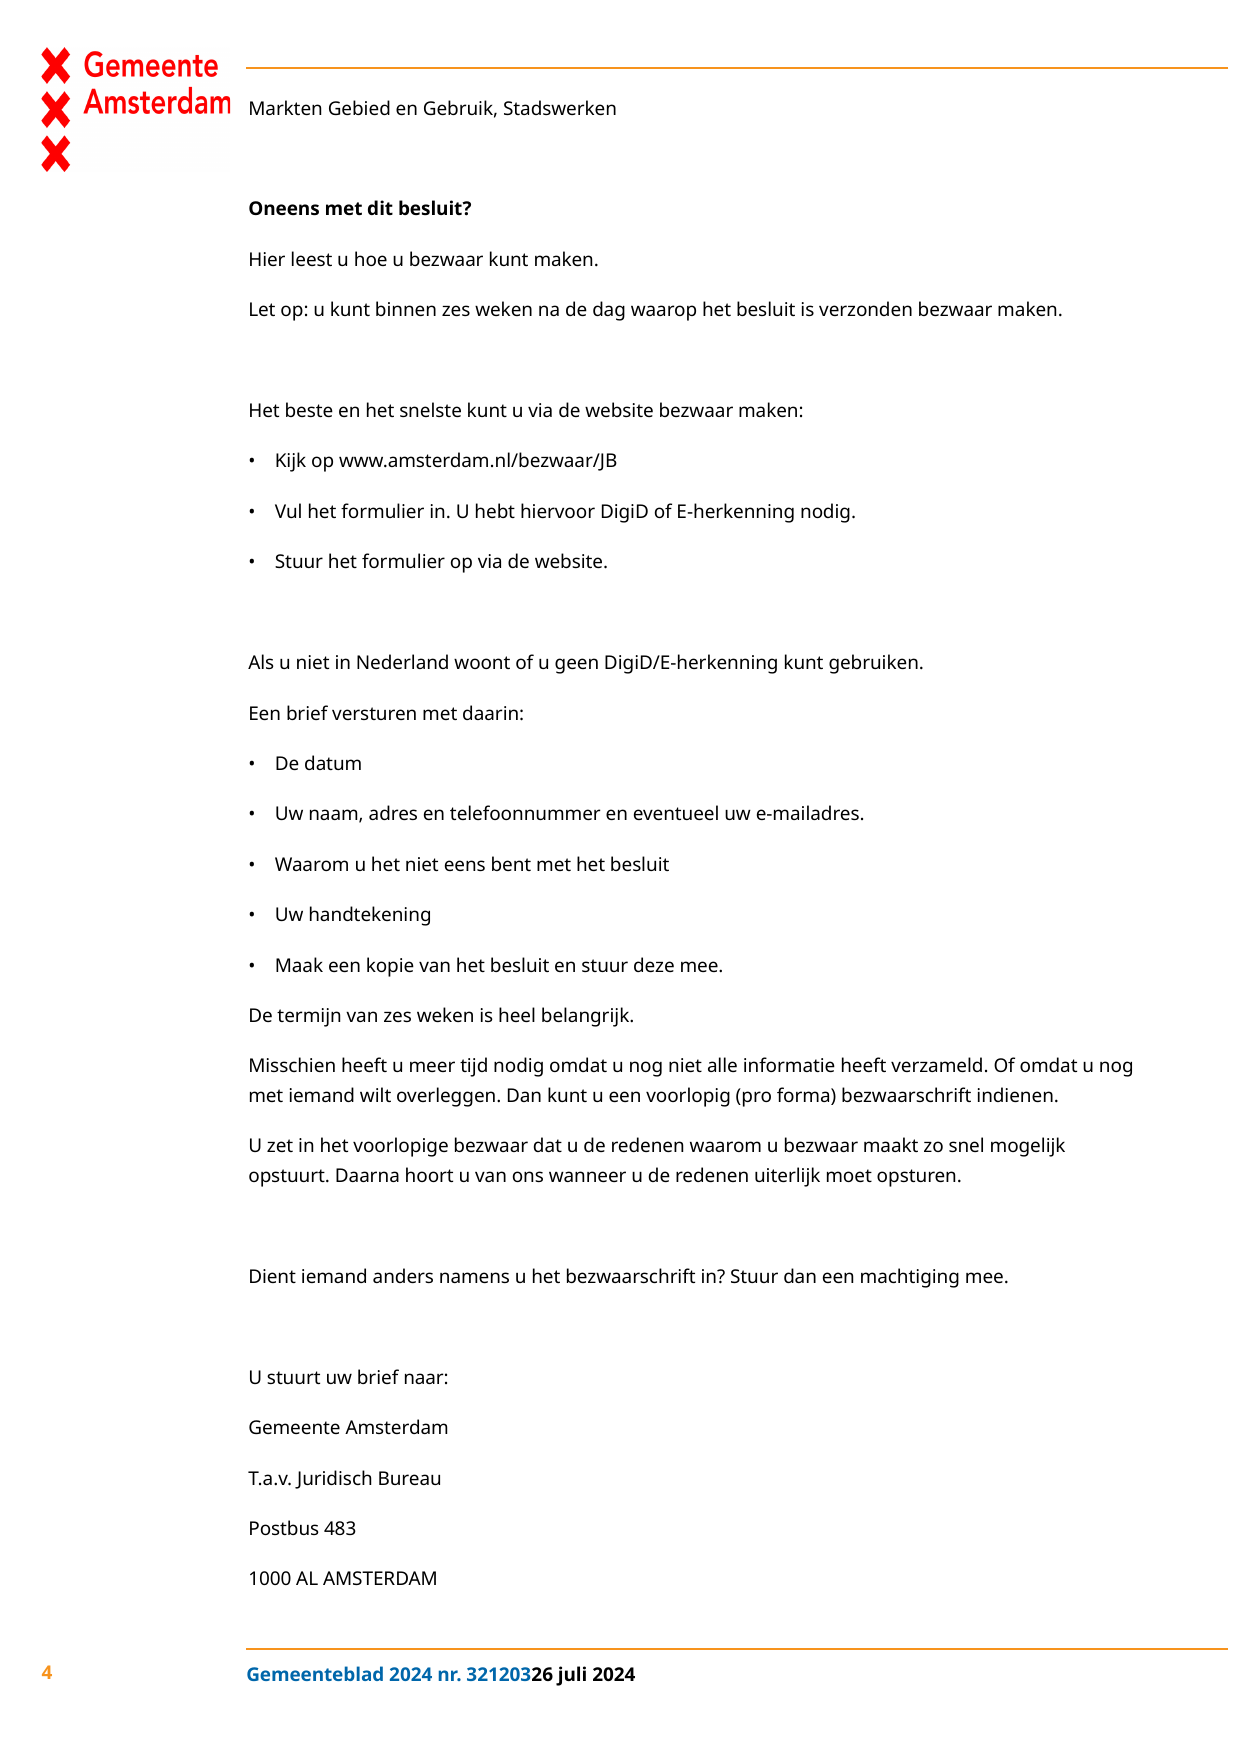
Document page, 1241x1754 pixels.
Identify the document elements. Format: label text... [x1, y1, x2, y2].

text 1000 AL AMSTERDAM [248, 1566, 1152, 1591]
text Markten Gebied en Gebruik, Stadswerken [248, 95, 1152, 121]
text • Stuur het formulier op via de website. [248, 548, 1152, 574]
text • De datum [248, 750, 1152, 776]
text U stuurt uw brief naar: [248, 1364, 1152, 1390]
picture [41, 47, 231, 172]
text Oneens met dit besluit? [248, 196, 1152, 221]
text Een brief versturen met daarin: [248, 700, 1152, 726]
text • Uw handtekening [248, 901, 1152, 927]
text • Kijk op www.amsterdam.nl/bezwaar/JB [248, 448, 1152, 473]
text • Waarom u het niet eens bent met het besluit [248, 851, 1152, 877]
text Dient iemand anders namens u het bezwaarschrift in? Stuur dan een machtiging mee. [248, 1263, 1152, 1289]
text Misschien heeft u meer tijd nodig omdat u nog niet alle informatie heeft verzameld. Of omdat u nog met iemand wilt overleggen. Dan kunt u een voorlopig (pro forma) bezwaarschrift indienen. [248, 1053, 1152, 1108]
text U zet in het voorlopige bezwaar dat u de redenen waarom u bezwaar maakt zo snel mogelijk opstuurt. Daarna hoort u van ons wanneer u de redenen uiterlijk moet opsturen. [248, 1133, 1152, 1188]
text • Uw naam, adres en telefoonnummer en eventueel uw e-mailadres. [248, 801, 1152, 826]
text Let op: u kunt binnen zes weken na de dag waarop het besluit is verzonden bezwaar maken. [248, 296, 1152, 322]
text • Maak een kopie van het besluit en stuur deze mee. [248, 952, 1152, 978]
text Als u niet in Nederland woont of u geen DigiD/E-herkenning kunt gebruiken. [248, 649, 1152, 675]
text De termijn van zes weken is heel belangrijk. [248, 1002, 1152, 1028]
text • Vul het formulier in. U hebt hiervoor DigiD of E-herkenning nodig. [248, 498, 1152, 524]
text Postbus 483 [248, 1515, 1152, 1541]
text T.a.v. Juridisch Bureau [248, 1465, 1152, 1491]
text Hier leest u hoe u bezwaar kunt maken. [248, 246, 1152, 272]
text Het beste en het snelste kunt u via de website bezwaar maken: [248, 397, 1152, 423]
text Gemeente Amsterdam [248, 1414, 1152, 1440]
